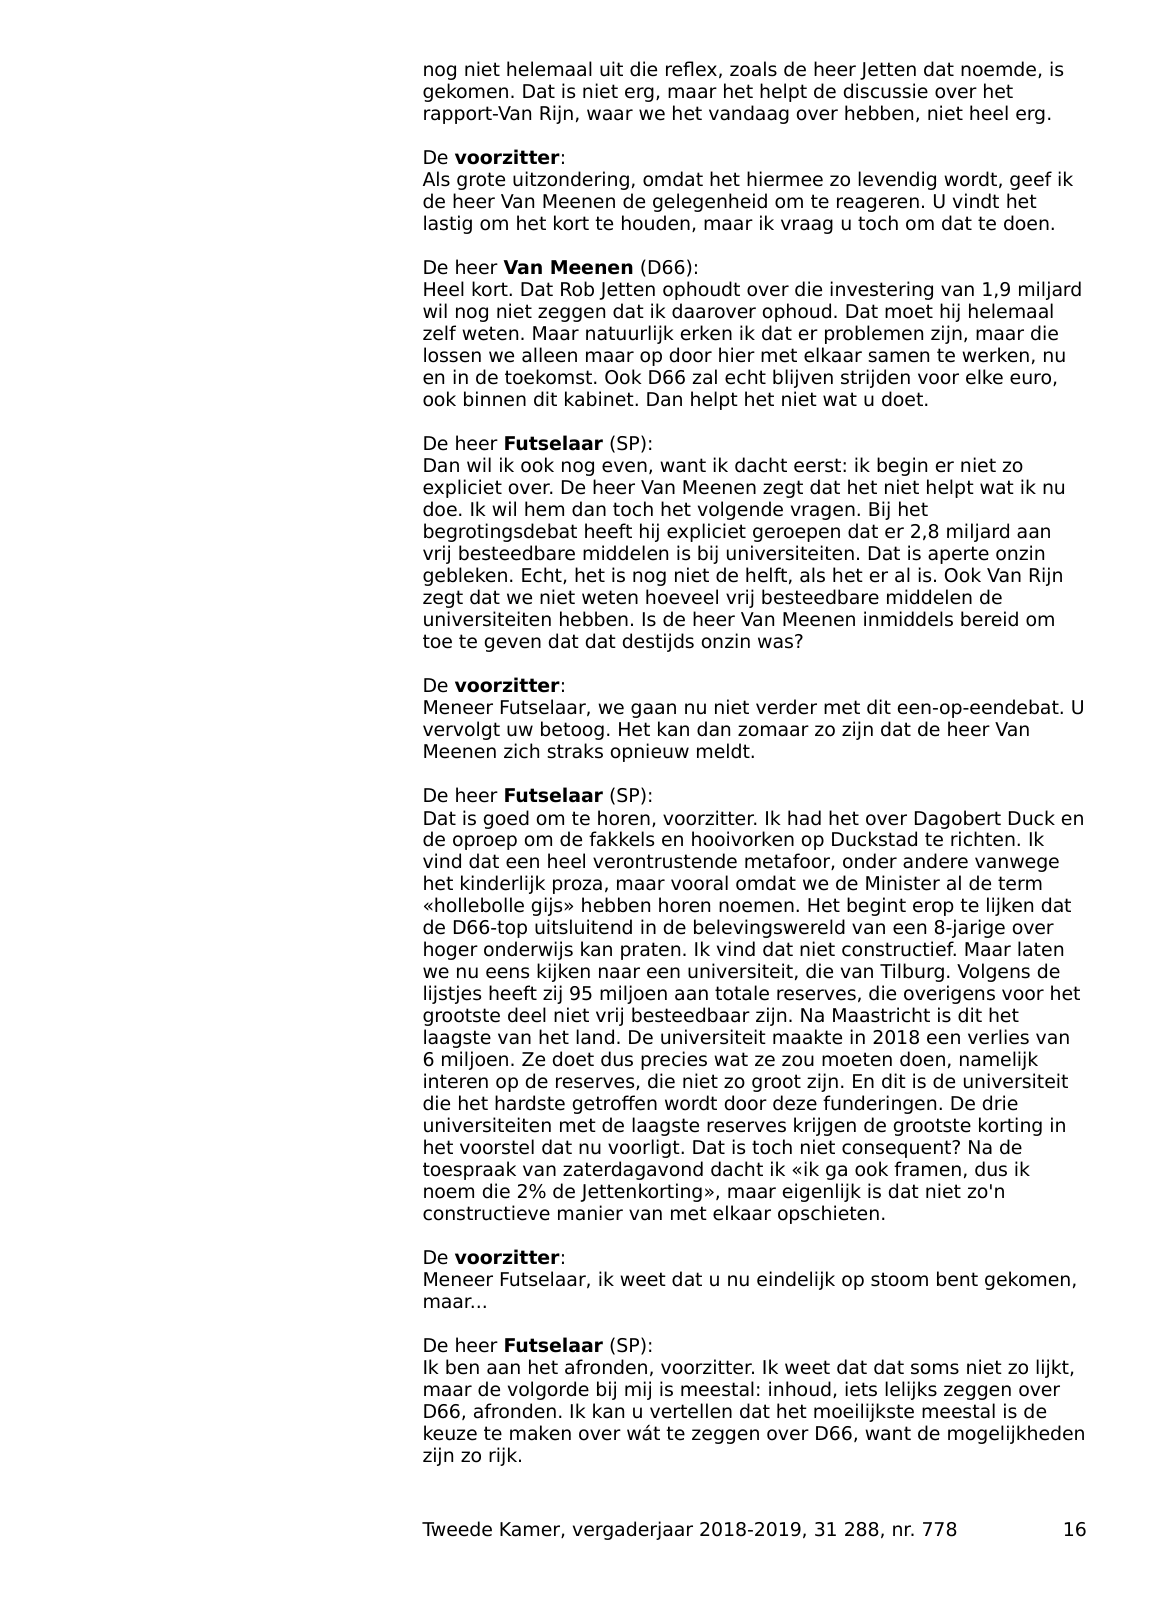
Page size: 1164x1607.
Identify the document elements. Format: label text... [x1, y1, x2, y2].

text De voorzitter: [422, 675, 1087, 697]
text nog niet helemaal uit die reflex, zoals de heer Jetten dat noemde, is gekomen. Dat is niet erg, maar het helpt de discussie over het rapport-Van Rijn, waar we het vandaag over hebben, niet heel erg. [422, 59, 1087, 125]
text De heer Futselaar (SP): [422, 433, 1087, 455]
text Ik ben aan het afronden, voorzitter. Ik weet dat dat soms niet zo lijkt, maar de volgorde bij mij is meestal: inhoud, iets lelijks zeggen over D66, afronden. Ik kan u vertellen dat het moeilijkste meestal is de keuze te maken over wát te zeggen over D66, want de mogelijkheden zijn zo rijk. [422, 1357, 1087, 1467]
text De heer Futselaar (SP): [422, 1335, 1087, 1357]
text Meneer Futselaar, we gaan nu niet verder met dit een-op-eendebat. U vervolgt uw betoog. Het kan dan zomaar zo zijn dat de heer Van Meenen zich straks opnieuw meldt. [422, 697, 1087, 763]
text Als grote uitzondering, omdat het hiermee zo levendig wordt, geef ik de heer Van Meenen de gelegenheid om te reageren. U vindt het lastig om het kort te houden, maar ik vraag u toch om dat te doen. [422, 169, 1087, 235]
text Meneer Futselaar, ik weet dat u nu eindelijk op stoom bent gekomen, maar... [422, 1269, 1087, 1313]
text De heer Van Meenen (D66): [422, 257, 1087, 279]
text Dat is goed om te horen, voorzitter. Ik had het over Dagobert Duck en de oproep om de fakkels en hooivorken op Duckstad te richten. Ik vind dat een heel verontrustende metafoor, onder andere vanwege het kinderlijk proza, maar vooral omdat we de Minister al de term «hollebolle gijs» hebben horen noemen. Het begint erop te lijken dat de D66-top uitsluitend in de belevingswereld van een 8-jarige over hoger onderwijs kan praten. Ik vind dat niet constructief. Maar laten we nu eens kijken naar een universiteit, die van Tilburg. Volgens de lijstjes heeft zij 95 miljoen aan totale reserves, die overigens voor het grootste deel niet vrij besteedbaar zijn. Na Maastricht is dit het laagste van het land. De universiteit maakte in 2018 een verlies van 6 miljoen. Ze doet dus precies wat ze zou moeten doen, namelijk interen op de reserves, die niet zo groot zijn. En dit is de universiteit die het hardste getroffen wordt door deze funderingen. De drie universiteiten met de laagste reserves krijgen de grootste korting in het voorstel dat nu voorligt. Dat is toch niet consequent? Na de toespraak van zaterdagavond dacht ik «ik ga ook framen, dus ik noem die 2% de Jettenkorting», maar eigenlijk is dat niet zo'n constructieve manier van met elkaar opschieten. [422, 807, 1087, 1225]
text Dan wil ik ook nog even, want ik dacht eerst: ik begin er niet zo expliciet over. De heer Van Meenen zegt dat het niet helpt wat ik nu doe. Ik wil hem dan toch het volgende vragen. Bij het begrotingsdebat heeft hij expliciet geroepen dat er 2,8 miljard aan vrij besteedbare middelen is bij universiteiten. Dat is aperte onzin gebleken. Echt, het is nog niet de helft, als het er al is. Ook Van Rijn zegt dat we niet weten hoeveel vrij besteedbare middelen de universiteiten hebben. Is de heer Van Meenen inmiddels bereid om toe te geven dat dat destijds onzin was? [422, 455, 1087, 653]
text De heer Futselaar (SP): [422, 785, 1087, 807]
text De voorzitter: [422, 147, 1087, 169]
text Heel kort. Dat Rob Jetten ophoudt over die investering van 1,9 miljard wil nog niet zeggen dat ik daarover ophoud. Dat moet hij helemaal zelf weten. Maar natuurlijk erken ik dat er problemen zijn, maar die lossen we alleen maar op door hier met elkaar samen te werken, nu en in de toekomst. Ook D66 zal echt blijven strijden voor elke euro, ook binnen dit kabinet. Dan helpt het niet wat u doet. [422, 279, 1087, 411]
text De voorzitter: [422, 1247, 1087, 1269]
